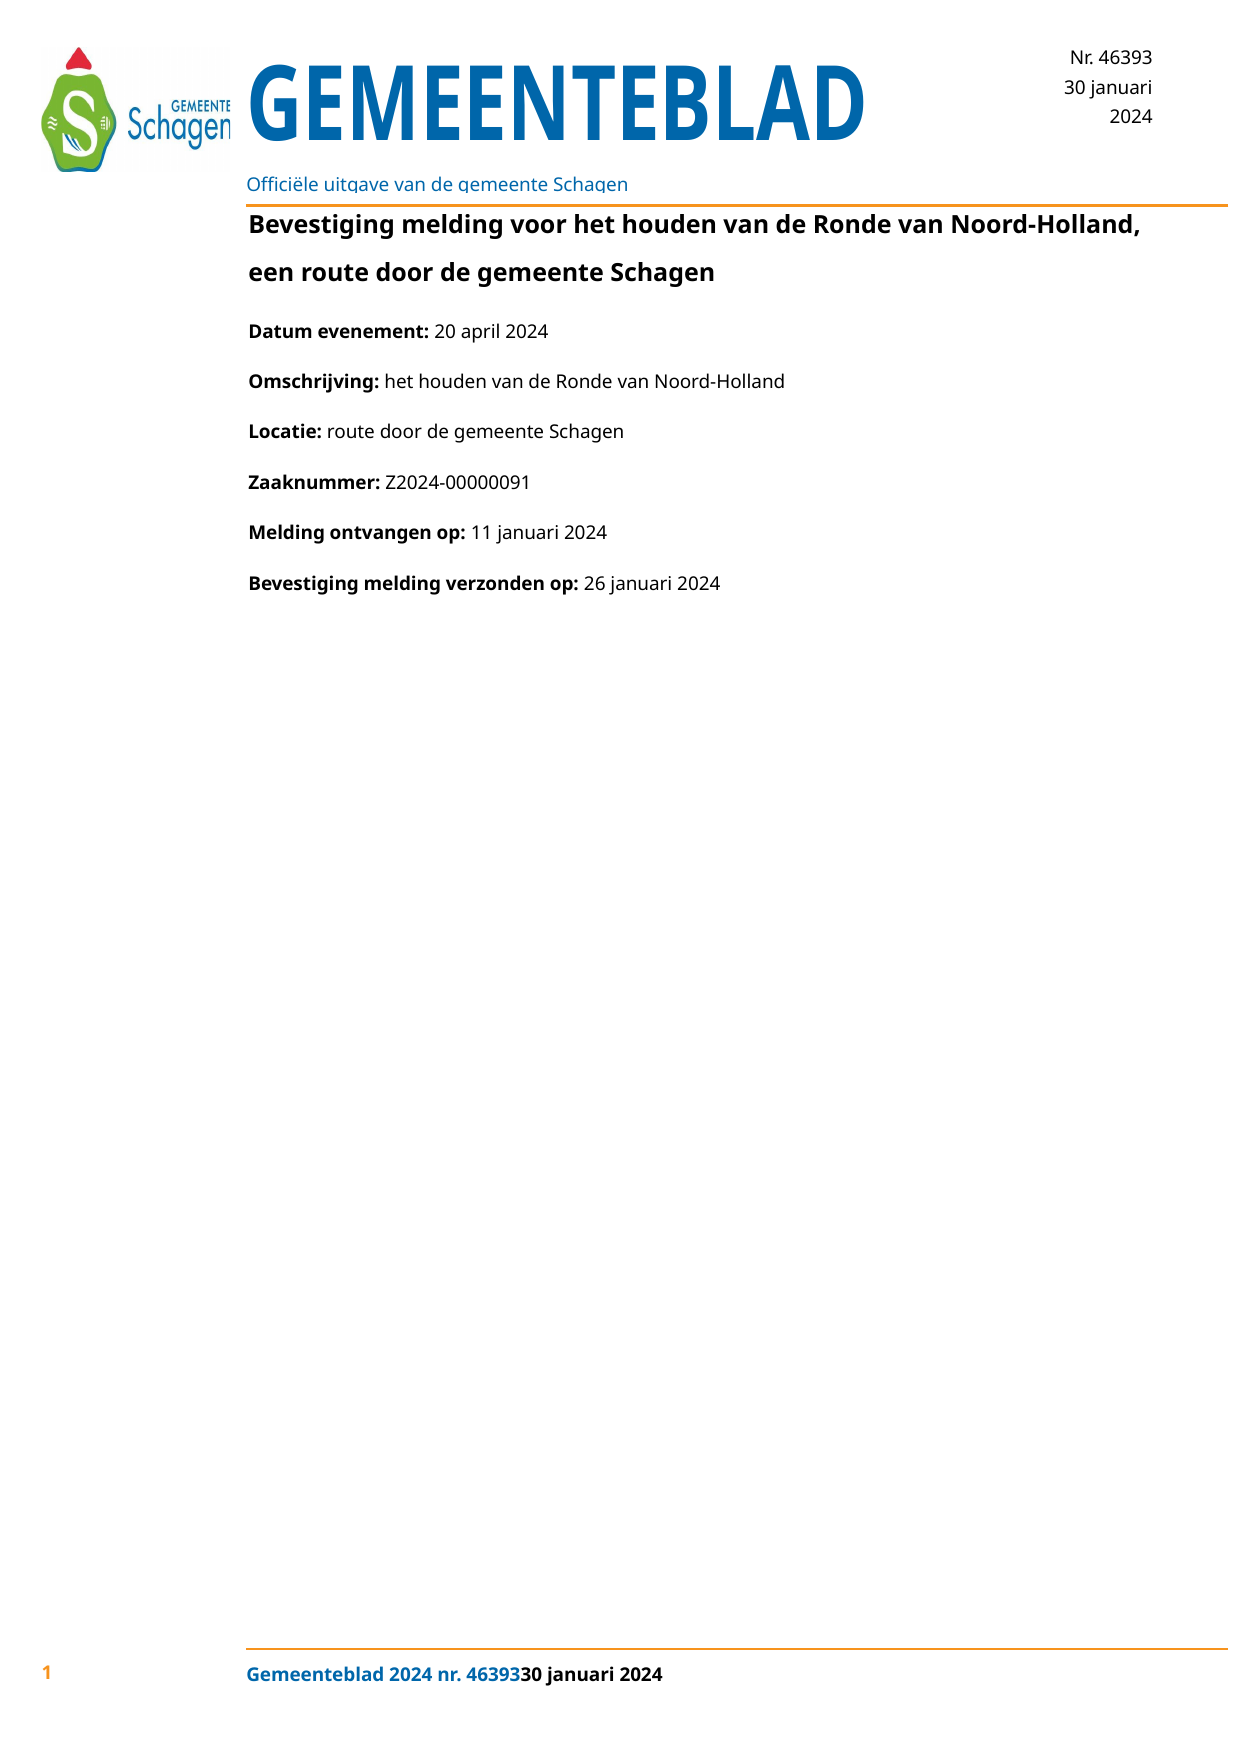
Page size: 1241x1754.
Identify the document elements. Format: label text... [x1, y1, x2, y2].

text Bevestiging melding verzonden op: 26 januari 2024 [248, 570, 1152, 596]
text Melding ontvangen op: 11 januari 2024 [248, 519, 1152, 545]
picture [41, 47, 231, 172]
text Datum evenement: 20 april 2024 [248, 318, 1152, 344]
text Omschrijving: het houden van de Ronde van Noord-Holland [248, 368, 1152, 394]
text Locatie: route door de gemeente Schagen [248, 419, 1152, 444]
text Bevestiging melding voor het houden van de Ronde van Noord-Holland, een route door de gemeente Schagen [248, 207, 1152, 288]
text Zaaknummer: Z2024-00000091 [248, 469, 1152, 495]
